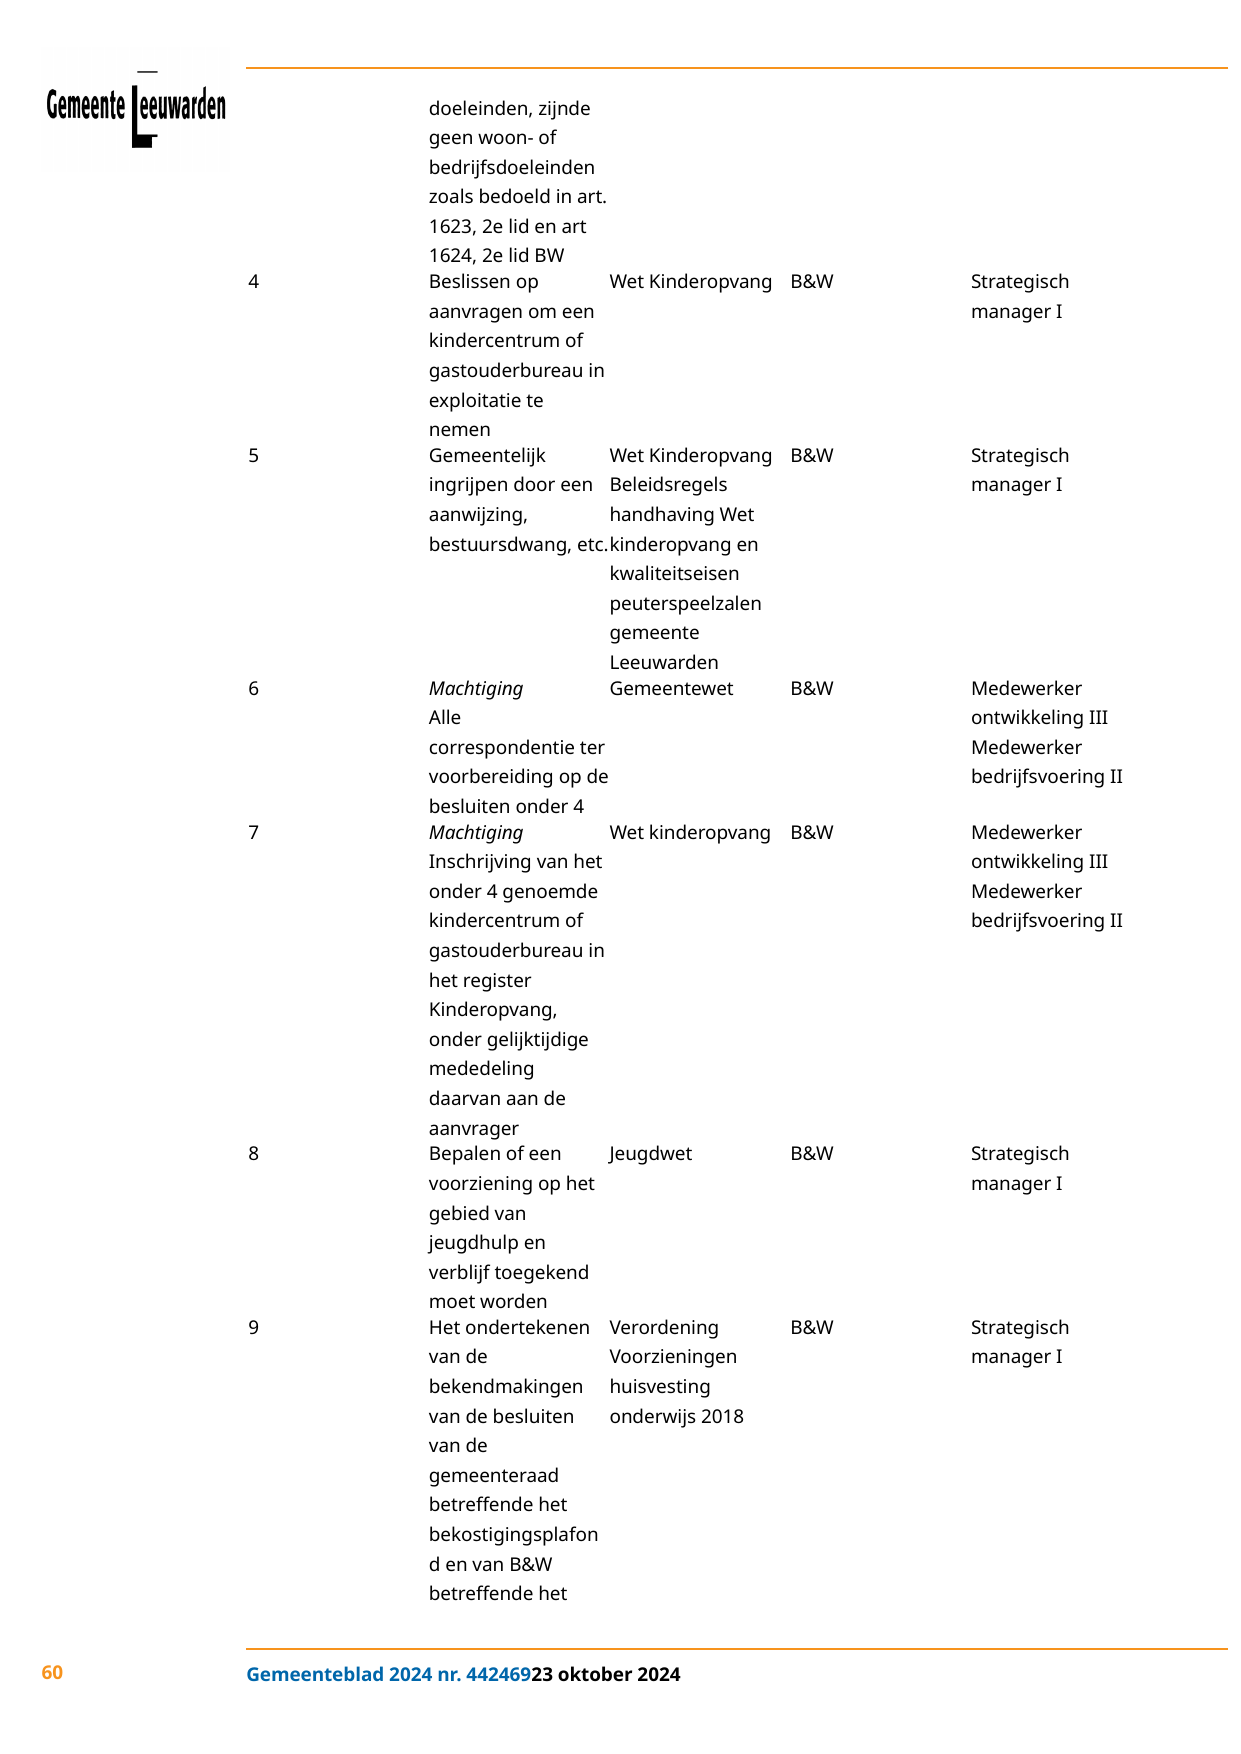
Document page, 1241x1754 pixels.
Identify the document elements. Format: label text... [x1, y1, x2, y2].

table_cell Strategisch manager I [971, 269, 1152, 442]
table_cell Strategisch manager I [971, 1141, 1152, 1314]
table_cell Gemeentewet [609, 675, 790, 819]
table_cell 4 [248, 269, 429, 442]
table_cell B&W [790, 1314, 971, 1606]
table_cell 7 [248, 819, 429, 1141]
table_cell B&W [790, 269, 971, 442]
table_cell Strategisch manager I [971, 442, 1152, 675]
table_cell Bepalen of een voorziening op het gebied van jeugdhulp en verblijf toegekend moet worden [429, 1141, 609, 1314]
table_cell Machtiging Alle correspondentie ter voorbereiding op de besluiten onder 4 [429, 675, 609, 819]
table_cell Verordening Voorzieningen huisvesting onderwijs 2018 [609, 1314, 790, 1606]
table_cell 8 [248, 1141, 429, 1314]
table_cell [609, 95, 790, 268]
table_cell Medewerker ontwikkeling III Medewerker bedrijfsvoering II [971, 675, 1152, 819]
table_cell Wet Kinderopvang [609, 269, 790, 442]
table_cell B&W [790, 675, 971, 819]
table_cell doeleinden, zijnde geen woon- of bedrijfsdoeleinden zoals bedoeld in art. 1623, 2e lid en art 1624, 2e lid BW [429, 95, 609, 268]
table_cell B&W [790, 442, 971, 675]
table_cell B&W [790, 819, 971, 1141]
table_cell [790, 95, 971, 268]
table_cell Machtiging Inschrijving van het onder 4 genoemde kindercentrum of gastouderbureau in het register Kinderopvang, onder gelijktijdige mededeling daarvan aan de aanvrager [429, 819, 609, 1141]
table_cell Het ondertekenen van de bekendmakingen van de besluiten van de gemeenteraad betreffende het bekostigingsplafond en van B&W betreffende het [429, 1314, 609, 1606]
table_cell 5 [248, 442, 429, 675]
picture [41, 47, 231, 172]
table_cell Gemeentelijk ingrijpen door een aanwijzing, bestuursdwang, etc. [429, 442, 609, 675]
table_cell Strategisch manager I [971, 1314, 1152, 1606]
table_cell [971, 95, 1152, 268]
table_cell Jeugdwet [609, 1141, 790, 1314]
table_cell 9 [248, 1314, 429, 1606]
table_cell Wet Kinderopvang Beleidsregels handhaving Wet kinderopvang en kwaliteitseisen peuterspeelzalen gemeente Leeuwarden [609, 442, 790, 675]
table_cell B&W [790, 1141, 971, 1314]
table_cell 6 [248, 675, 429, 819]
table_cell [248, 95, 429, 268]
table_cell Wet kinderopvang [609, 819, 790, 1141]
table_cell Medewerker ontwikkeling III Medewerker bedrijfsvoering II [971, 819, 1152, 1141]
table_cell Beslissen op aanvragen om een kindercentrum of gastouderbureau in exploitatie te nemen [429, 269, 609, 442]
